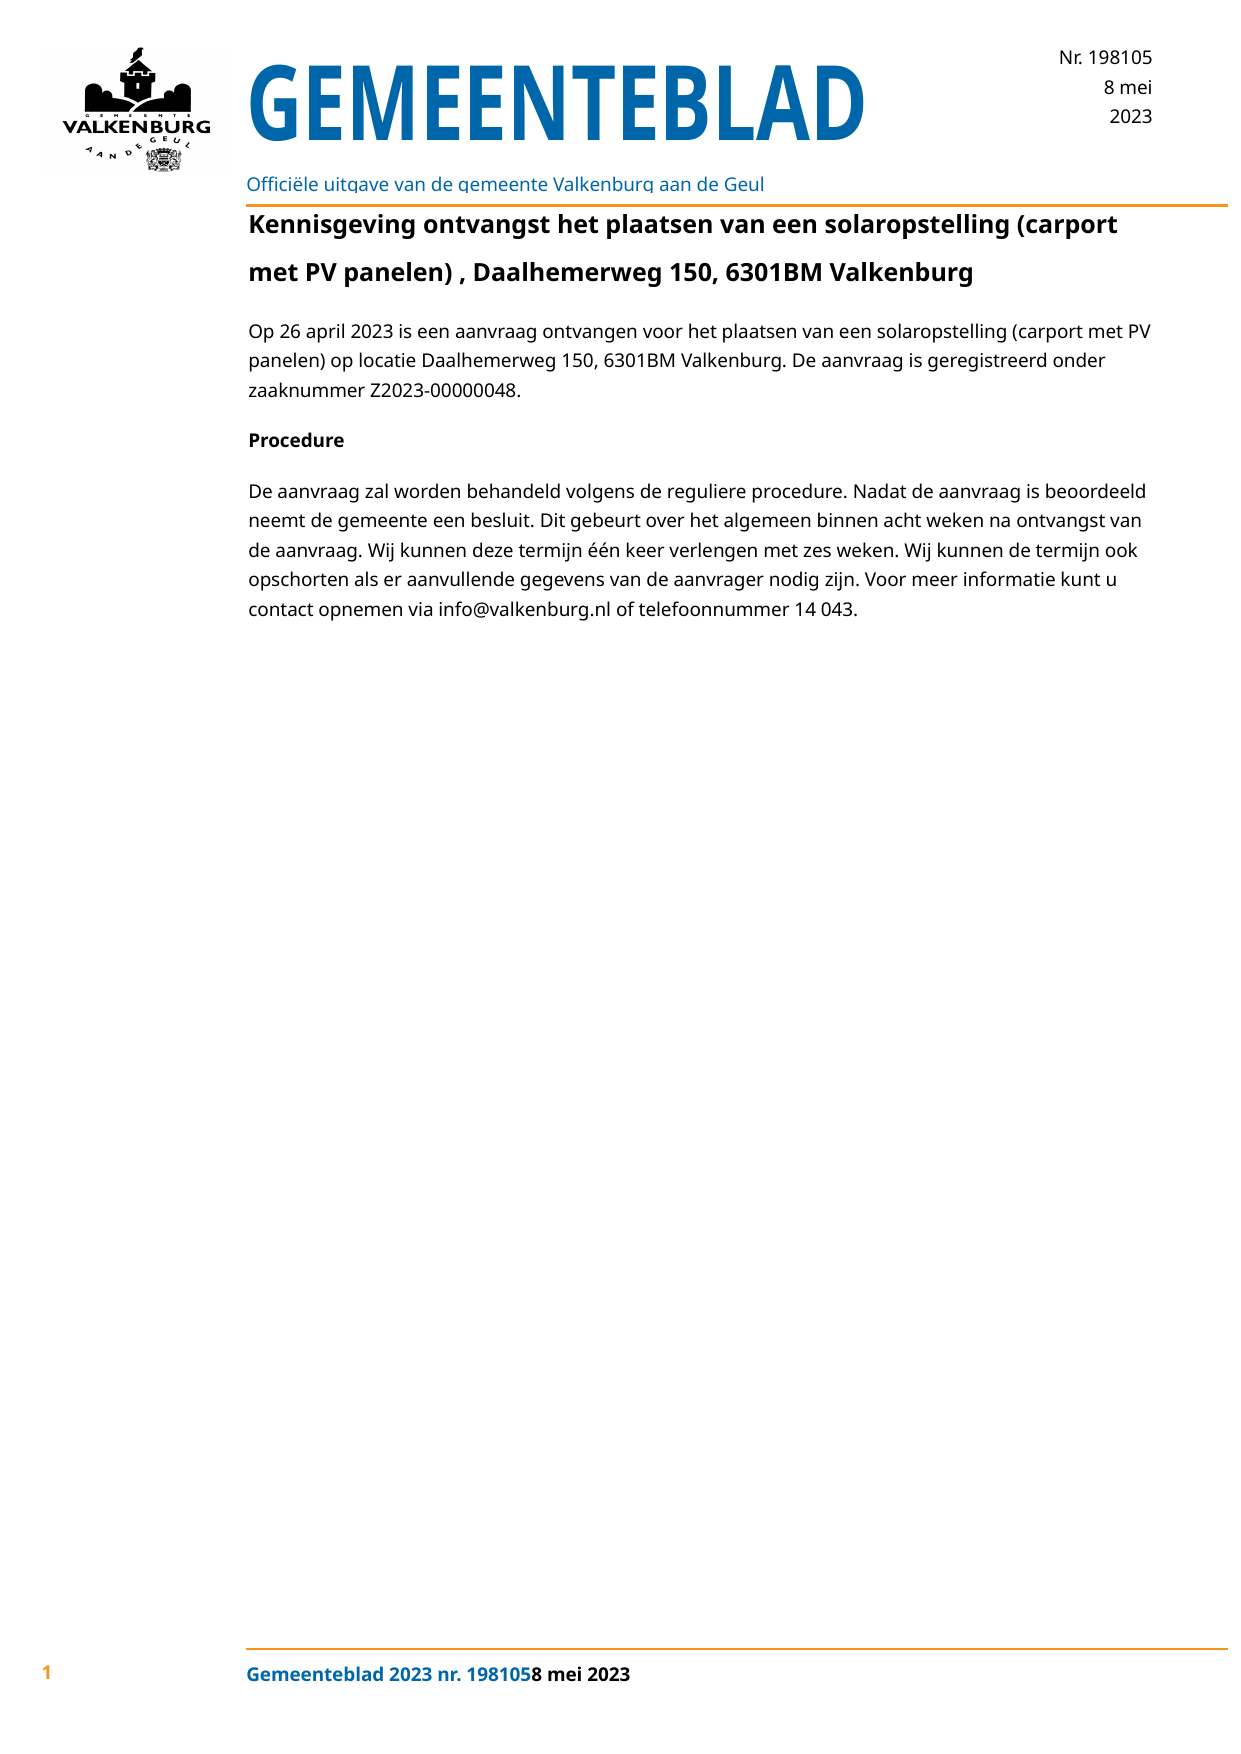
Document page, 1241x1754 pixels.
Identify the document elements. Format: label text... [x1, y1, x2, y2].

text De aanvraag zal worden behandeld volgens de reguliere procedure. Nadat de aanvraag is beoordeeld neemt de gemeente een besluit. Dit gebeurt over het algemeen binnen acht weken na ontvangst van de aanvraag. Wij kunnen deze termijn één keer verlengen met zes weken. Wij kunnen de termijn ook opschorten als er aanvullende gegevens van de aanvrager nodig zijn. Voor meer informatie kunt u contact opnemen via info@valkenburg.nl of telefoonnummer 14 043. [248, 478, 1152, 622]
text Procedure [248, 427, 1152, 453]
text Op 26 april 2023 is een aanvraag ontvangen voor het plaatsen van een solaropstelling (carport met PV panelen) op locatie Daalhemerweg 150, 6301BM Valkenburg. De aanvraag is geregistreerd onder zaaknummer Z2023-00000048. [248, 318, 1152, 403]
picture [41, 47, 231, 172]
text Kennisgeving ontvangst het plaatsen van een solaropstelling (carport met PV panelen) , Daalhemerweg 150, 6301BM Valkenburg [248, 207, 1152, 288]
